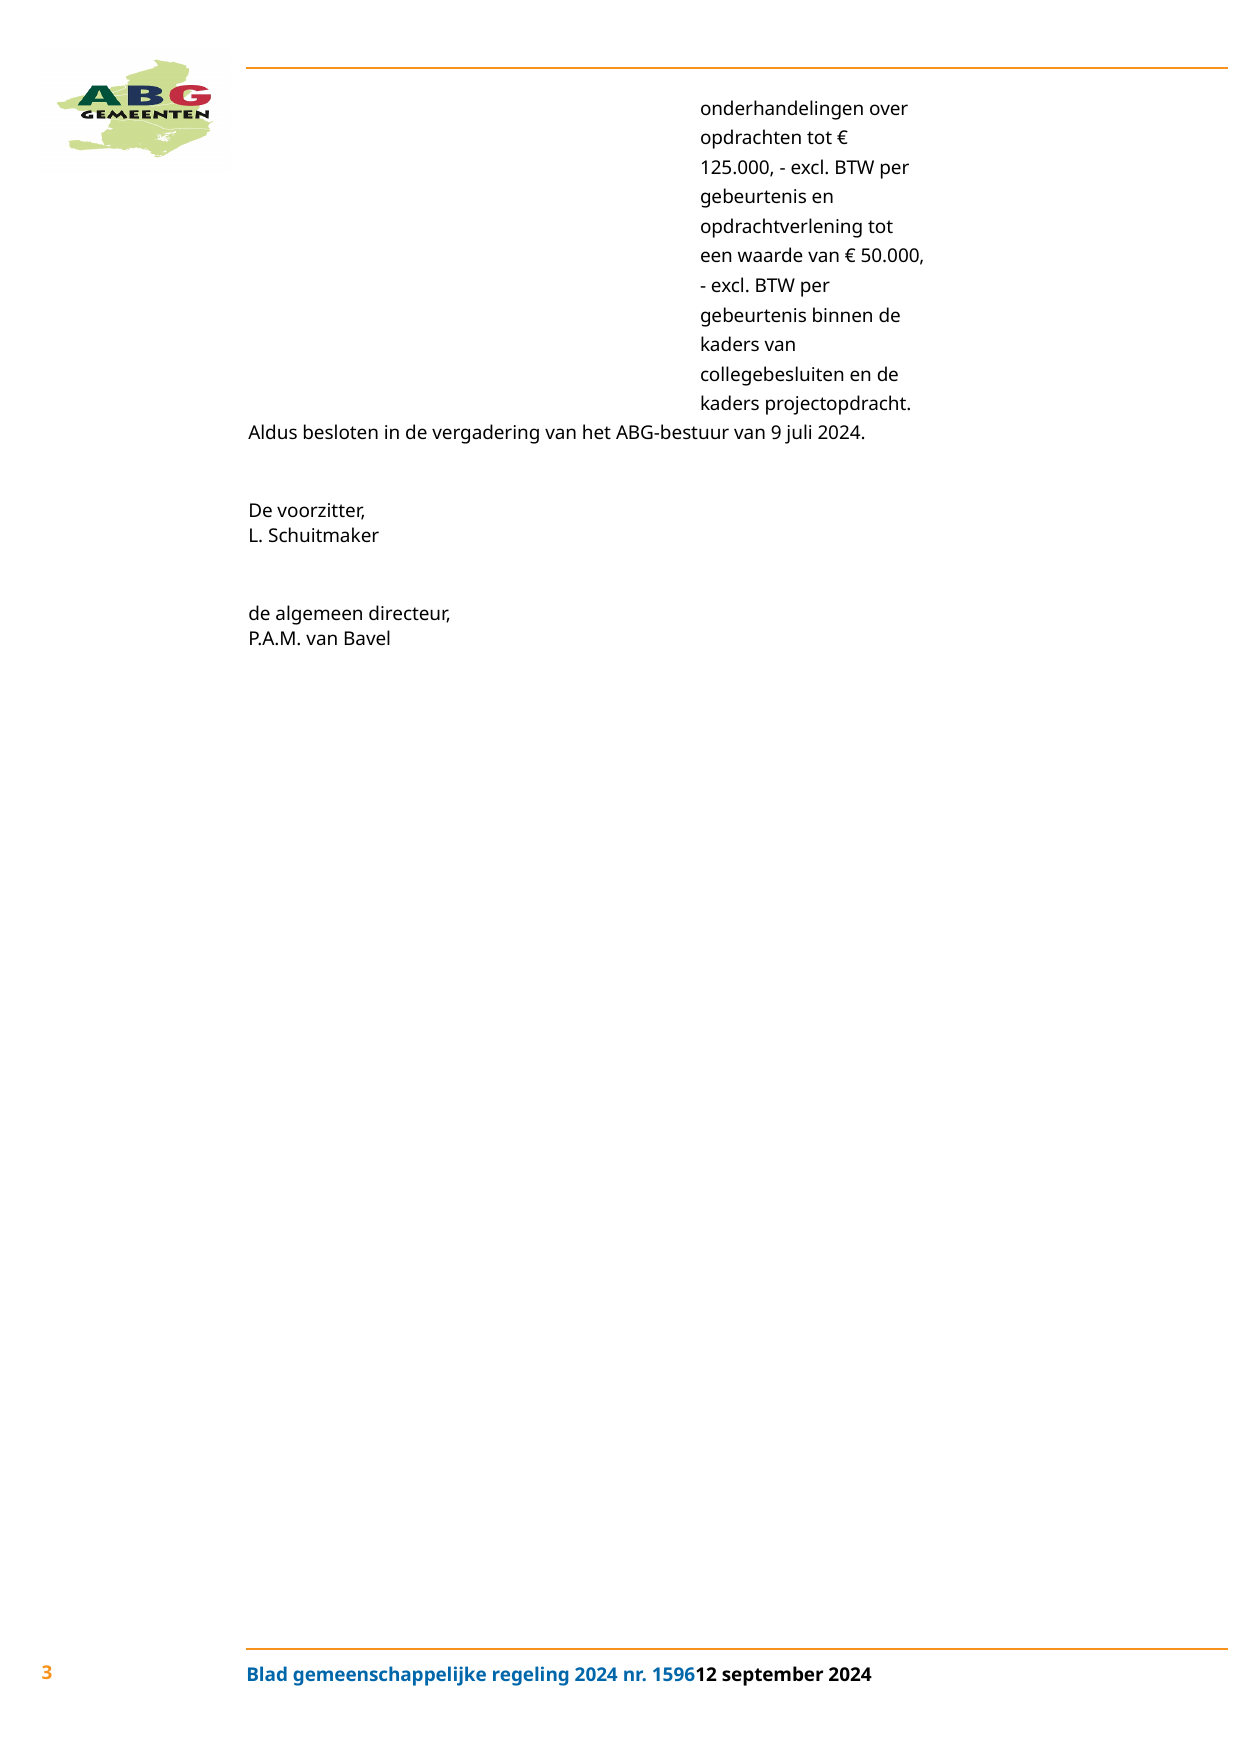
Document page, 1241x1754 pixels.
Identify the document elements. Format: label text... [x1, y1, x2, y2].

text Aldus besloten in de vergadering van het ABG-bestuur van 9 juli 2024. [248, 419, 1152, 445]
text P.A.M. van Bavel [248, 625, 1152, 651]
table_cell onderhandelingen over opdrachten tot € 125.000, - excl. BTW per gebeurtenis en opdrachtverlening tot een waarde van € 50.000, - excl. BTW per gebeurtenis binnen de kaders van collegebesluiten en de kaders projectopdracht. [700, 95, 926, 416]
table_cell [248, 95, 474, 416]
table_cell [926, 95, 1152, 416]
picture [41, 47, 231, 172]
text De voorzitter, [248, 497, 1152, 522]
text de algemeen directeur, [248, 600, 1152, 625]
table_cell [474, 95, 700, 416]
text L. Schuitmaker [248, 522, 1152, 548]
